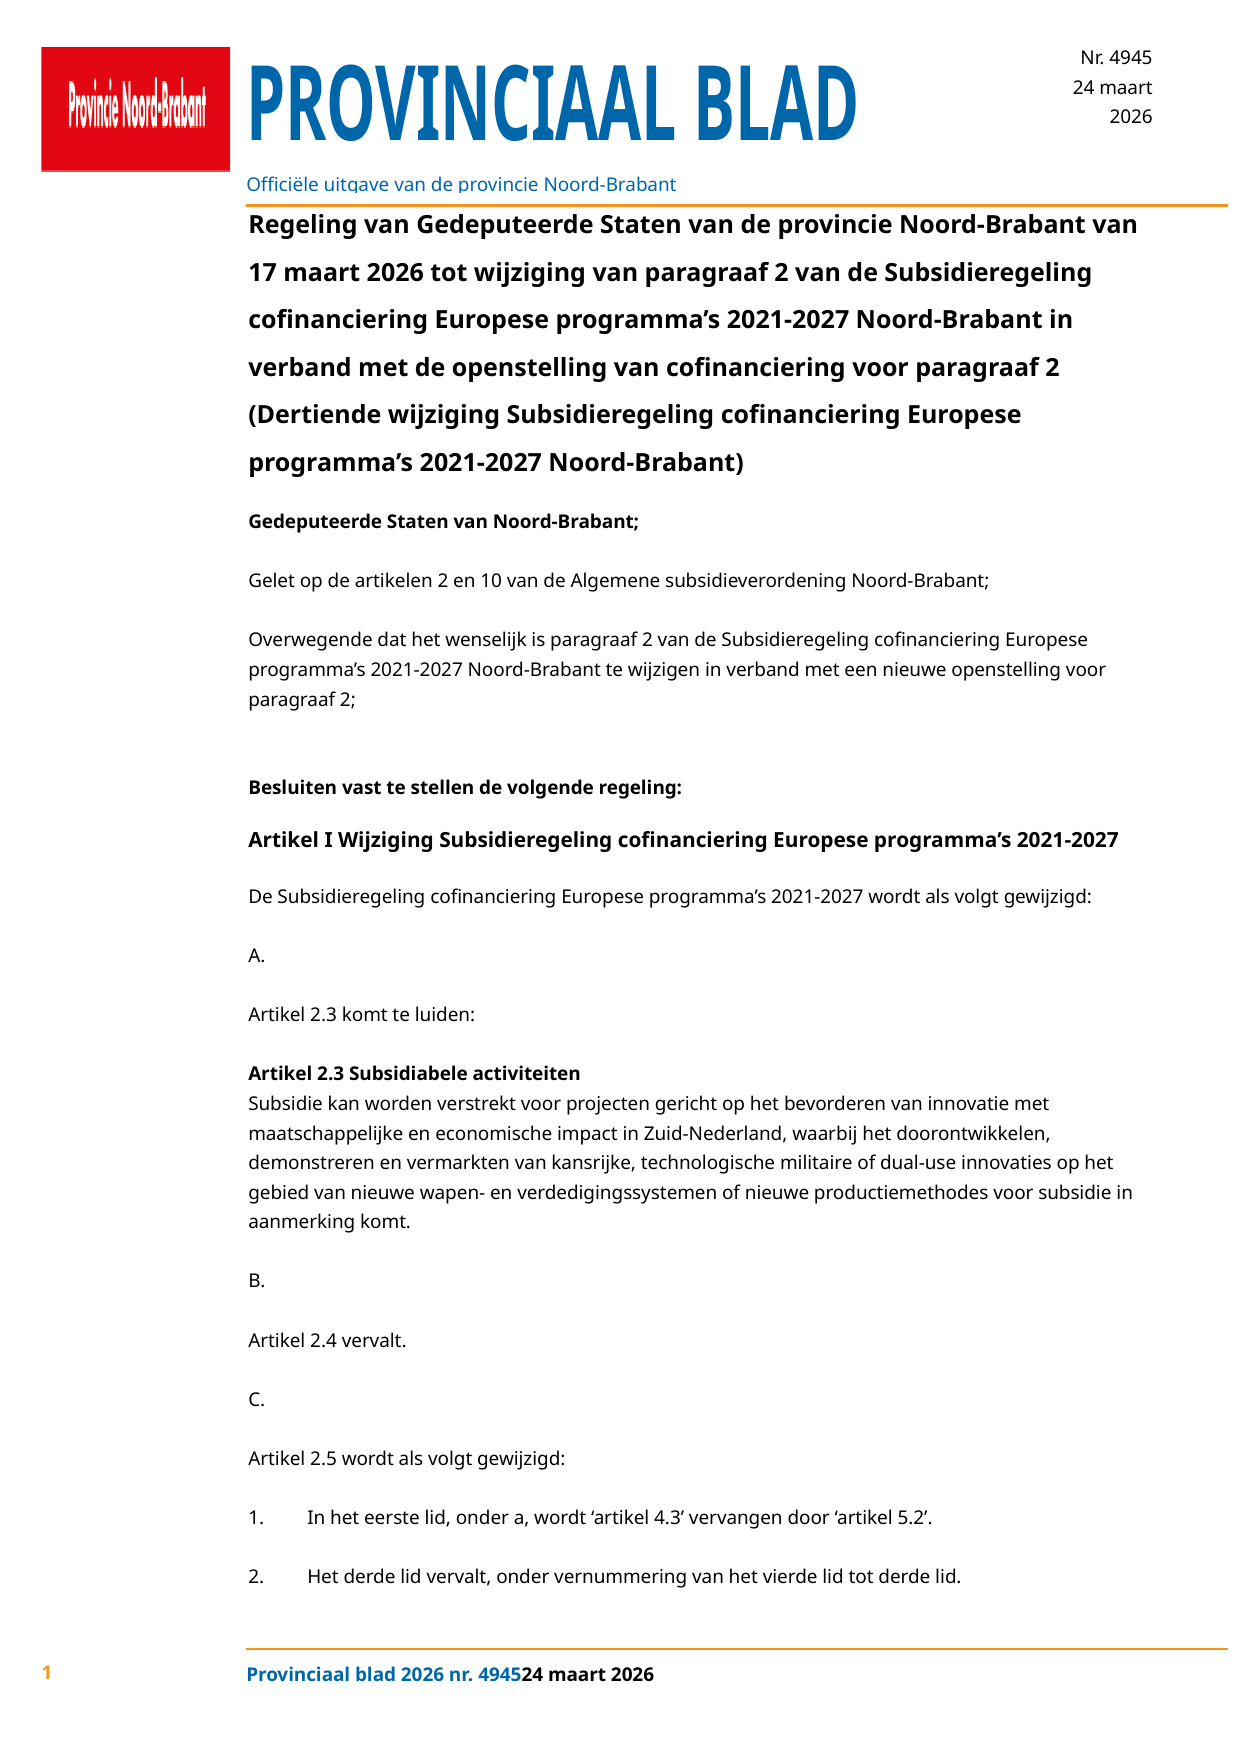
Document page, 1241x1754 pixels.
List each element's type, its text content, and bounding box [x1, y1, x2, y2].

text Regeling van Gedeputeerde Staten van de provincie Noord-Brabant van 17 maart 2026 tot wijziging van paragraaf 2 van de Subsidieregeling cofinanciering Europese programma’s 2021-2027 Noord-Brabant in verband met de openstelling van cofinanciering voor paragraaf 2 (Dertiende wijziging Subsidieregeling cofinanciering Europese programma’s 2021-2027 Noord-Brabant) [248, 207, 1152, 479]
text Artikel 2.5 wordt als volgt gewijzigd: [248, 1445, 1152, 1471]
text Subsidie kan worden verstrekt voor projecten gericht op het bevorderen van innovatie met maatschappelijke en economische impact in Zuid-Nederland, waarbij het doorontwikkelen, demonstreren en vermarkten van kansrijke, technologische militaire of dual-use innovaties op het gebied van nieuwe wapen- en verdedigingssystemen of nieuwe productiemethodes voor subsidie in aanmerking komt. [248, 1090, 1152, 1234]
text Artikel 2.4 vervalt. [248, 1327, 1152, 1352]
text Artikel 2.3 Subsidiabele activiteiten [248, 1061, 1152, 1086]
picture [41, 47, 231, 172]
text Artikel I Wijziging Subsidieregeling cofinanciering Europese programma’s 2021-2027 [248, 825, 1152, 853]
text Overwegende dat het wenselijk is paragraaf 2 van de Subsidieregeling cofinanciering Europese programma’s 2021-2027 Noord-Brabant te wijzigen in verband met een nieuwe openstelling voor paragraaf 2; [248, 627, 1152, 712]
text De Subsidieregeling cofinanciering Europese programma’s 2021-2027 wordt als volgt gewijzigd: [248, 883, 1152, 909]
text Gelet op de artikelen 2 en 10 van de Algemene subsidieverordening Noord-Brabant; [248, 567, 1152, 593]
text Gedeputeerde Staten van Noord-Brabant; [248, 508, 1152, 534]
list Het derde lid vervalt, onder vernummering van het vierde lid tot derde lid. [248, 1563, 1152, 1589]
text Artikel 2.3 komt te luiden: [248, 1001, 1152, 1027]
list In het eerste lid, onder a, wordt ‘artikel 4.3’ vervangen door ‘artikel 5.2’. [248, 1504, 1152, 1530]
text Besluiten vast te stellen de volgende regeling: [248, 774, 1152, 800]
text A. [248, 942, 1152, 968]
text C. [248, 1386, 1152, 1412]
text B. [248, 1268, 1152, 1293]
